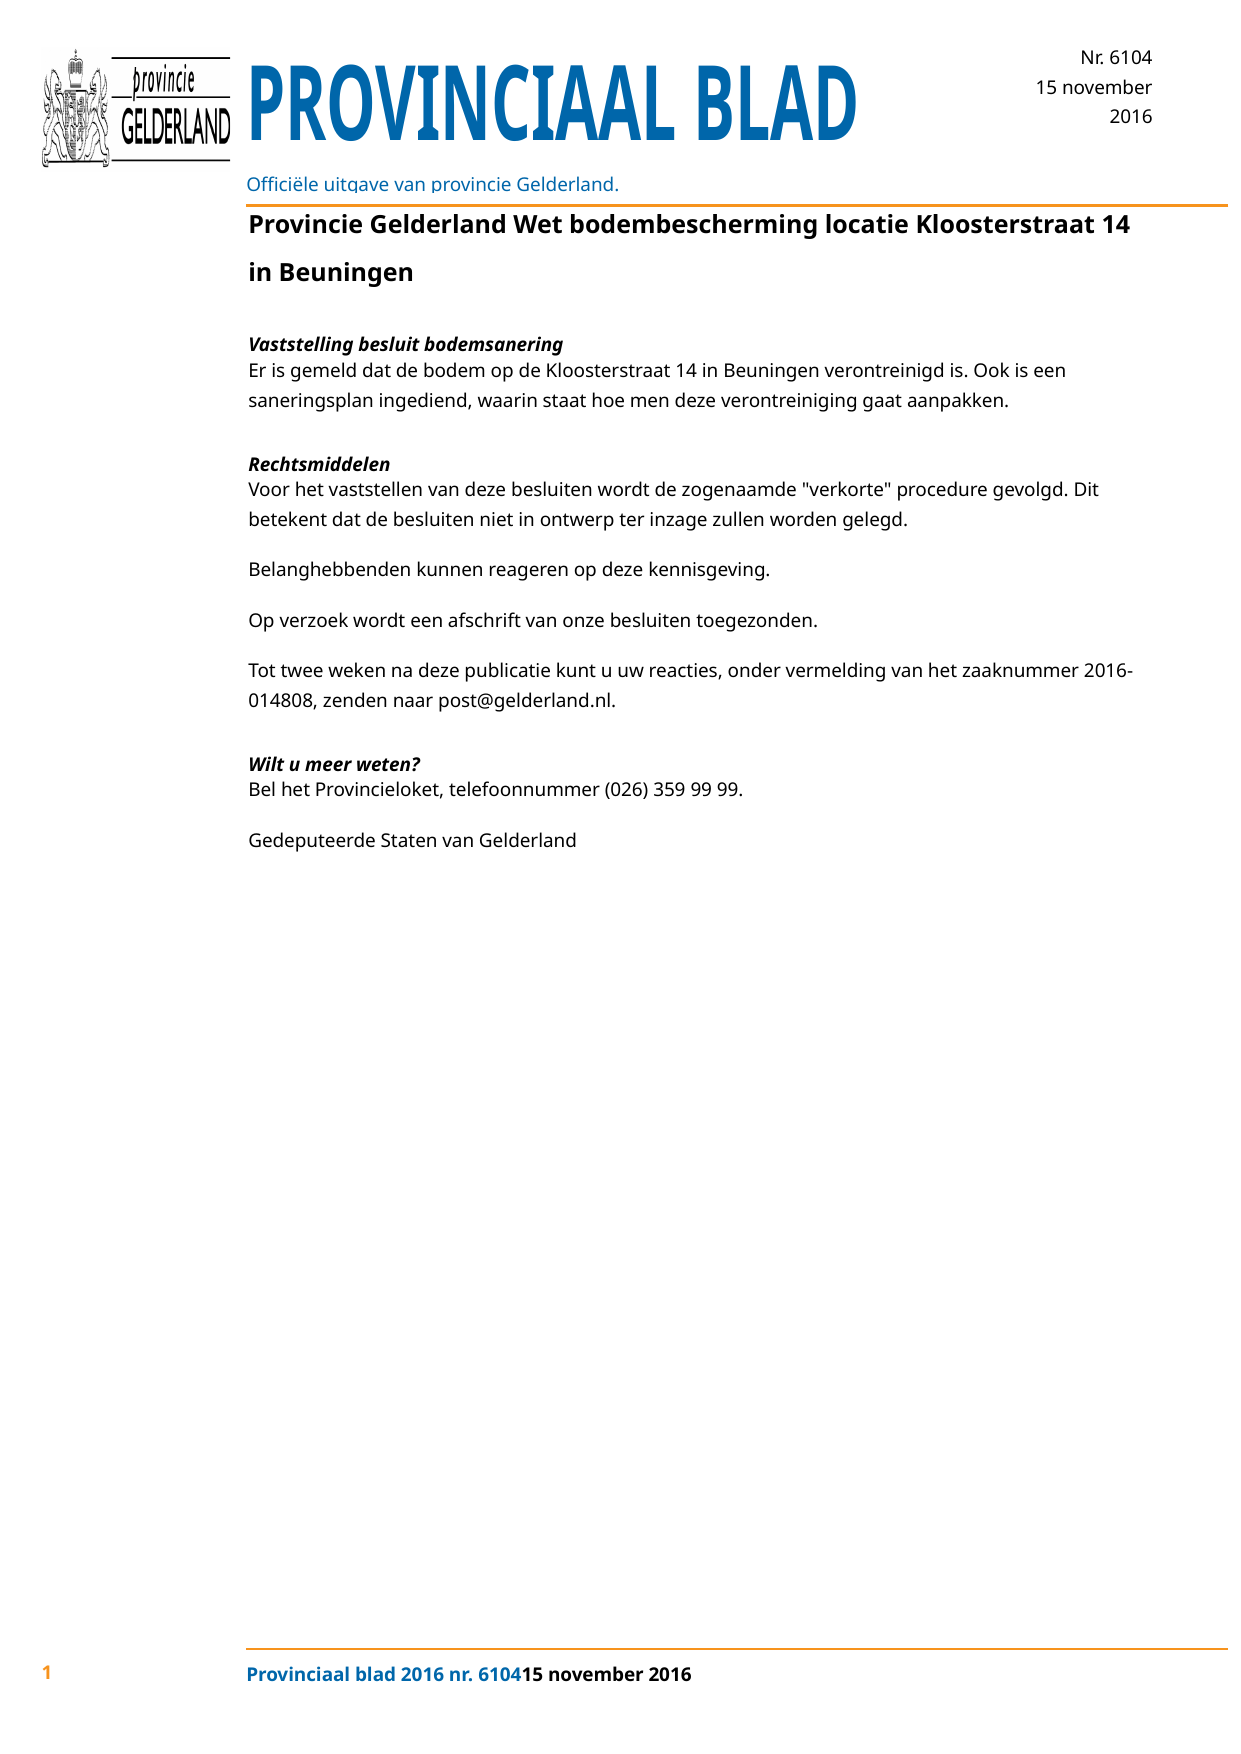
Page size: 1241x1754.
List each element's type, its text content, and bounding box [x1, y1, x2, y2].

text Wilt u meer weten? [248, 751, 1152, 777]
picture [41, 47, 231, 172]
text Gedeputeerde Staten van Gelderland [248, 827, 1152, 853]
text Voor het vaststellen van deze besluiten wordt de zogenaamde "verkorte" procedure gevolgd. Dit betekent dat de besluiten niet in ontwerp ter inzage zullen worden gelegd. [248, 476, 1152, 532]
text Vaststelling besluit bodemsanering [248, 331, 1152, 357]
text Bel het Provincieloket, telefoonnummer (026) 359 99 99. [248, 777, 1152, 802]
text Er is gemeld dat de bodem op de Kloosterstraat 14 in Beuningen verontreinigd is. Ook is een saneringsplan ingediend, waarin staat hoe men deze verontreiniging gaat aanpakken. [248, 357, 1152, 412]
text Tot twee weken na deze publicatie kunt u uw reacties, onder vermelding van het zaaknummer 2016-014808, zenden naar post@gelderland.nl. [248, 657, 1152, 713]
text Op verzoek wordt een afschrift van onze besluiten toegezonden. [248, 607, 1152, 633]
text Rechtsmiddelen [248, 451, 1152, 476]
text Provincie Gelderland Wet bodembescherming locatie Kloosterstraat 14 in Beuningen [248, 207, 1152, 288]
text Belanghebbenden kunnen reageren op deze kennisgeving. [248, 556, 1152, 582]
